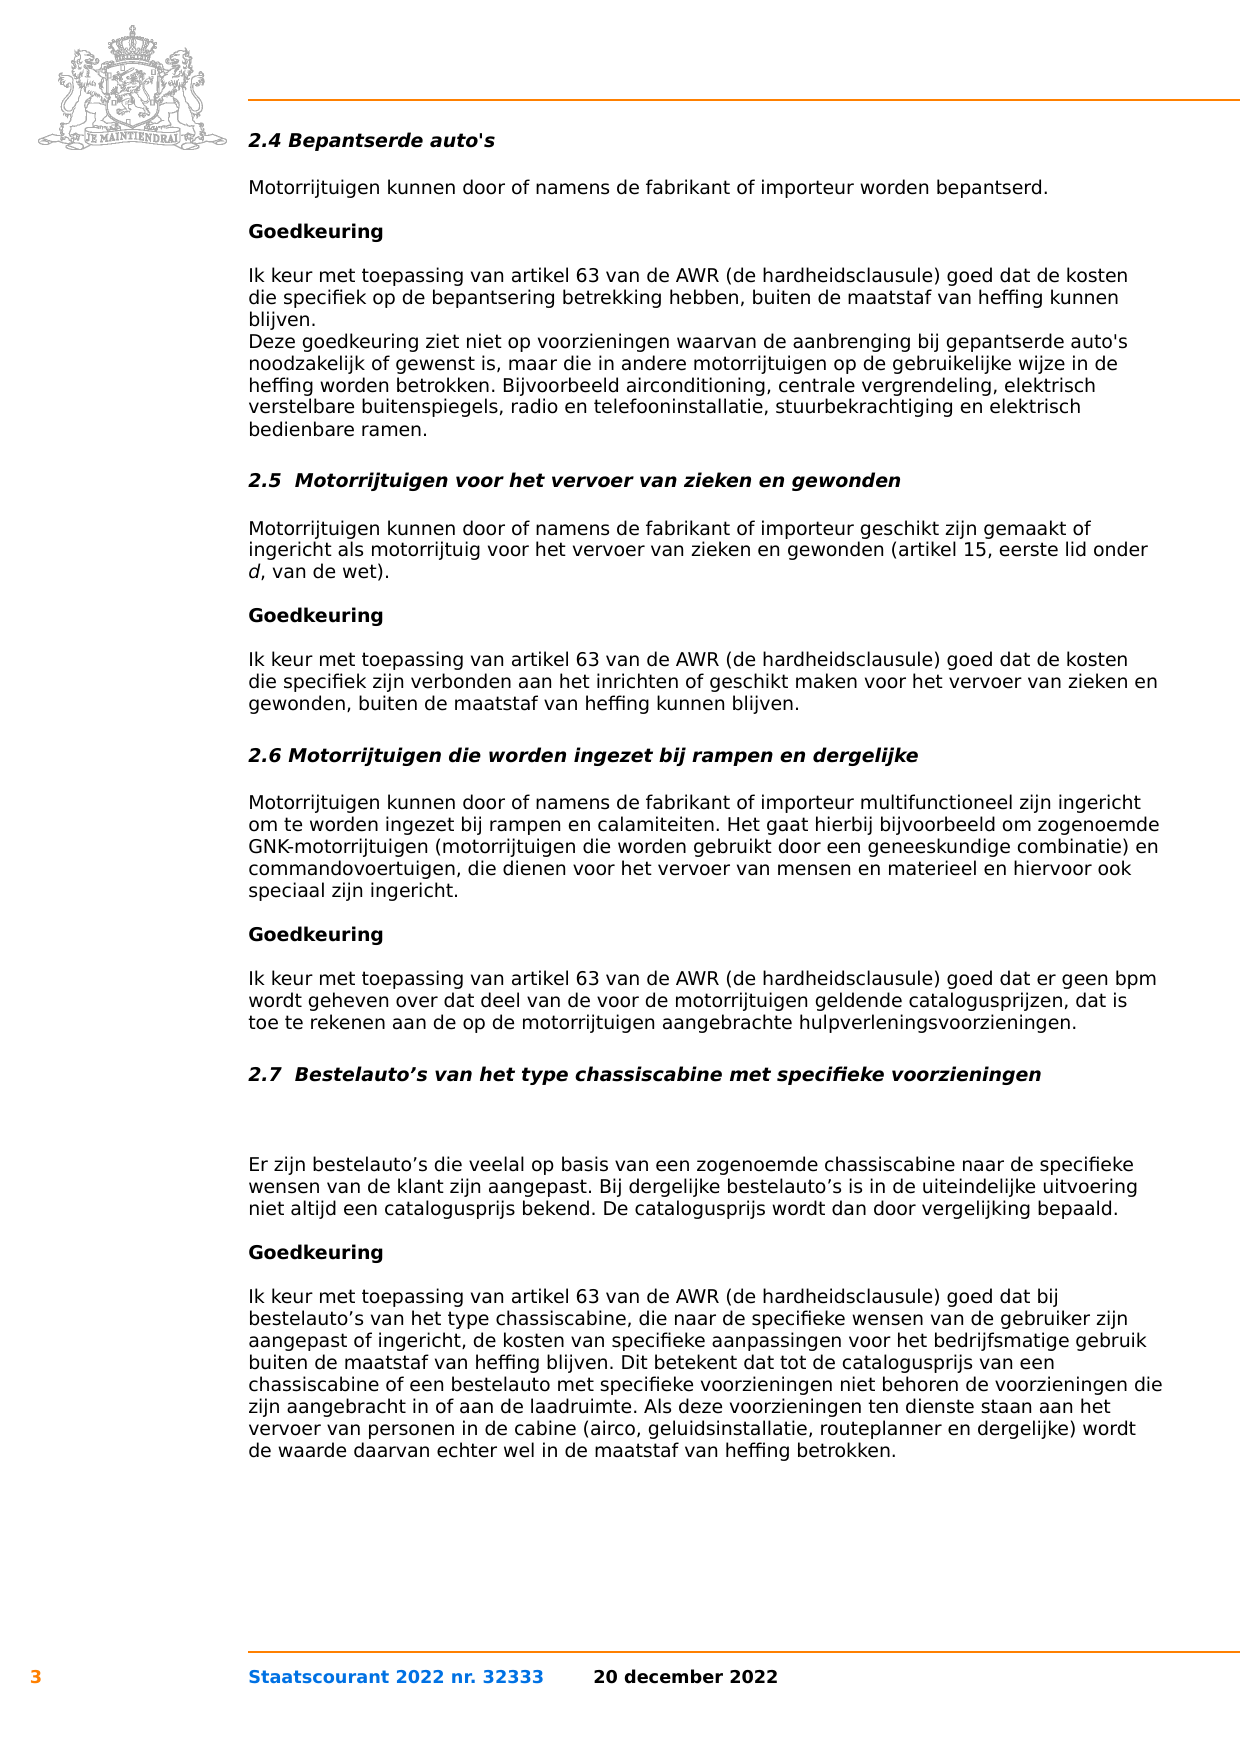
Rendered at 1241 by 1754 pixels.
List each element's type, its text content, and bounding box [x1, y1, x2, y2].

subtitle Goedkeuring [248, 924, 1163, 946]
text Ik keur met toepassing van artikel 63 van de AWR (de hardheidsclausule) goed dat er geen bpm wordt geheven over dat deel van de voor de motorrijtuigen geldende catalogusprijzen, dat is toe te rekenen aan de op de motorrijtuigen aangebrachte hulpverleningsvoorzieningen. [248, 968, 1163, 1033]
subtitle Goedkeuring [248, 1242, 1163, 1264]
text Motorrijtuigen kunnen door of namens de fabrikant of importeur multifunctioneel zijn ingericht om te worden ingezet bij rampen en calamiteiten. Het gaat hierbij bijvoorbeeld om zogenoemde GNK-motorrijtuigen (motorrijtuigen die worden gebruikt door een geneeskundige combinatie) en commandovoertuigen, die dienen voor het vervoer van mensen en materieel en hiervoor ook speciaal zijn ingericht. [248, 792, 1163, 902]
text Ik keur met toepassing van artikel 63 van de AWR (de hardheidsclausule) goed dat de kosten die specifiek zijn verbonden aan het inrichten of geschikt maken voor het vervoer van zieken en gewonden, buiten de maatstaf van heffing kunnen blijven. [248, 649, 1163, 715]
subtitle Goedkeuring [248, 221, 1163, 243]
subtitle 2.6 Motorrijtuigen die worden ingezet bij rampen en dergelijke [248, 745, 1163, 767]
subtitle 2.7 Bestelauto’s van het type chassiscabine met specifieke voorzieningen [248, 1063, 1163, 1086]
subtitle Goedkeuring [248, 605, 1163, 627]
text Ik keur met toepassing van artikel 63 van de AWR (de hardheidsclausule) goed dat de kosten die specifiek op de bepantsering betrekking hebben, buiten de maatstaf van heffing kunnen blijven. [248, 264, 1163, 331]
picture [38, 25, 227, 150]
subtitle 2.5 Motorrijtuigen voor het vervoer van zieken en gewonden [248, 470, 1163, 492]
text Motorrijtuigen kunnen door of namens de fabrikant of importeur geschikt zijn gemaakt of ingericht als motorrijtuig voor het vervoer van zieken en gewonden (artikel 15, eerste lid onder d, van de wet). [248, 517, 1163, 583]
text Ik keur met toepassing van artikel 63 van de AWR (de hardheidsclausule) goed dat bij bestelauto’s van het type chassiscabine, die naar de specifieke wensen van de gebruiker zijn aangepast of ingericht, de kosten van specifieke aanpassingen voor het bedrijfsmatige gebruik buiten de maatstaf van heffing blijven. Dit betekent dat tot de catalogusprijs van een chassiscabine of een bestelauto met specifieke voorzieningen niet behoren de voorzieningen die zijn aangebracht in of aan de laadruimte. Als deze voorzieningen ten dienste staan aan het vervoer van personen in de cabine (airco, geluidsinstallatie, routeplanner en dergelijke) wordt de waarde daarvan echter wel in de maatstaf van heffing betrokken. [248, 1286, 1163, 1462]
text Er zijn bestelauto’s die veelal op basis van een zogenoemde chassiscabine naar de specifieke wensen van de klant zijn aangepast. Bij dergelijke bestelauto’s is in de uiteindelijke uitvoering niet altijd een catalogusprijs bekend. De catalogusprijs wordt dan door vergelijking bepaald. [248, 1154, 1163, 1220]
text Deze goedkeuring ziet niet op voorzieningen waarvan de aanbrenging bij gepantserde auto's noodzakelijk of gewenst is, maar die in andere motorrijtuigen op de gebruikelijke wijze in de heffing worden betrokken. Bijvoorbeeld airconditioning, centrale vergrendeling, elektrisch verstelbare buitenspiegels, radio en telefooninstallatie, stuurbekrachtiging en elektrisch bedienbare ramen. [248, 331, 1163, 440]
subtitle 2.4 Bepantserde auto's [248, 130, 1163, 152]
text Motorrijtuigen kunnen door of namens de fabrikant of importeur worden bepantserd. [248, 177, 1163, 199]
